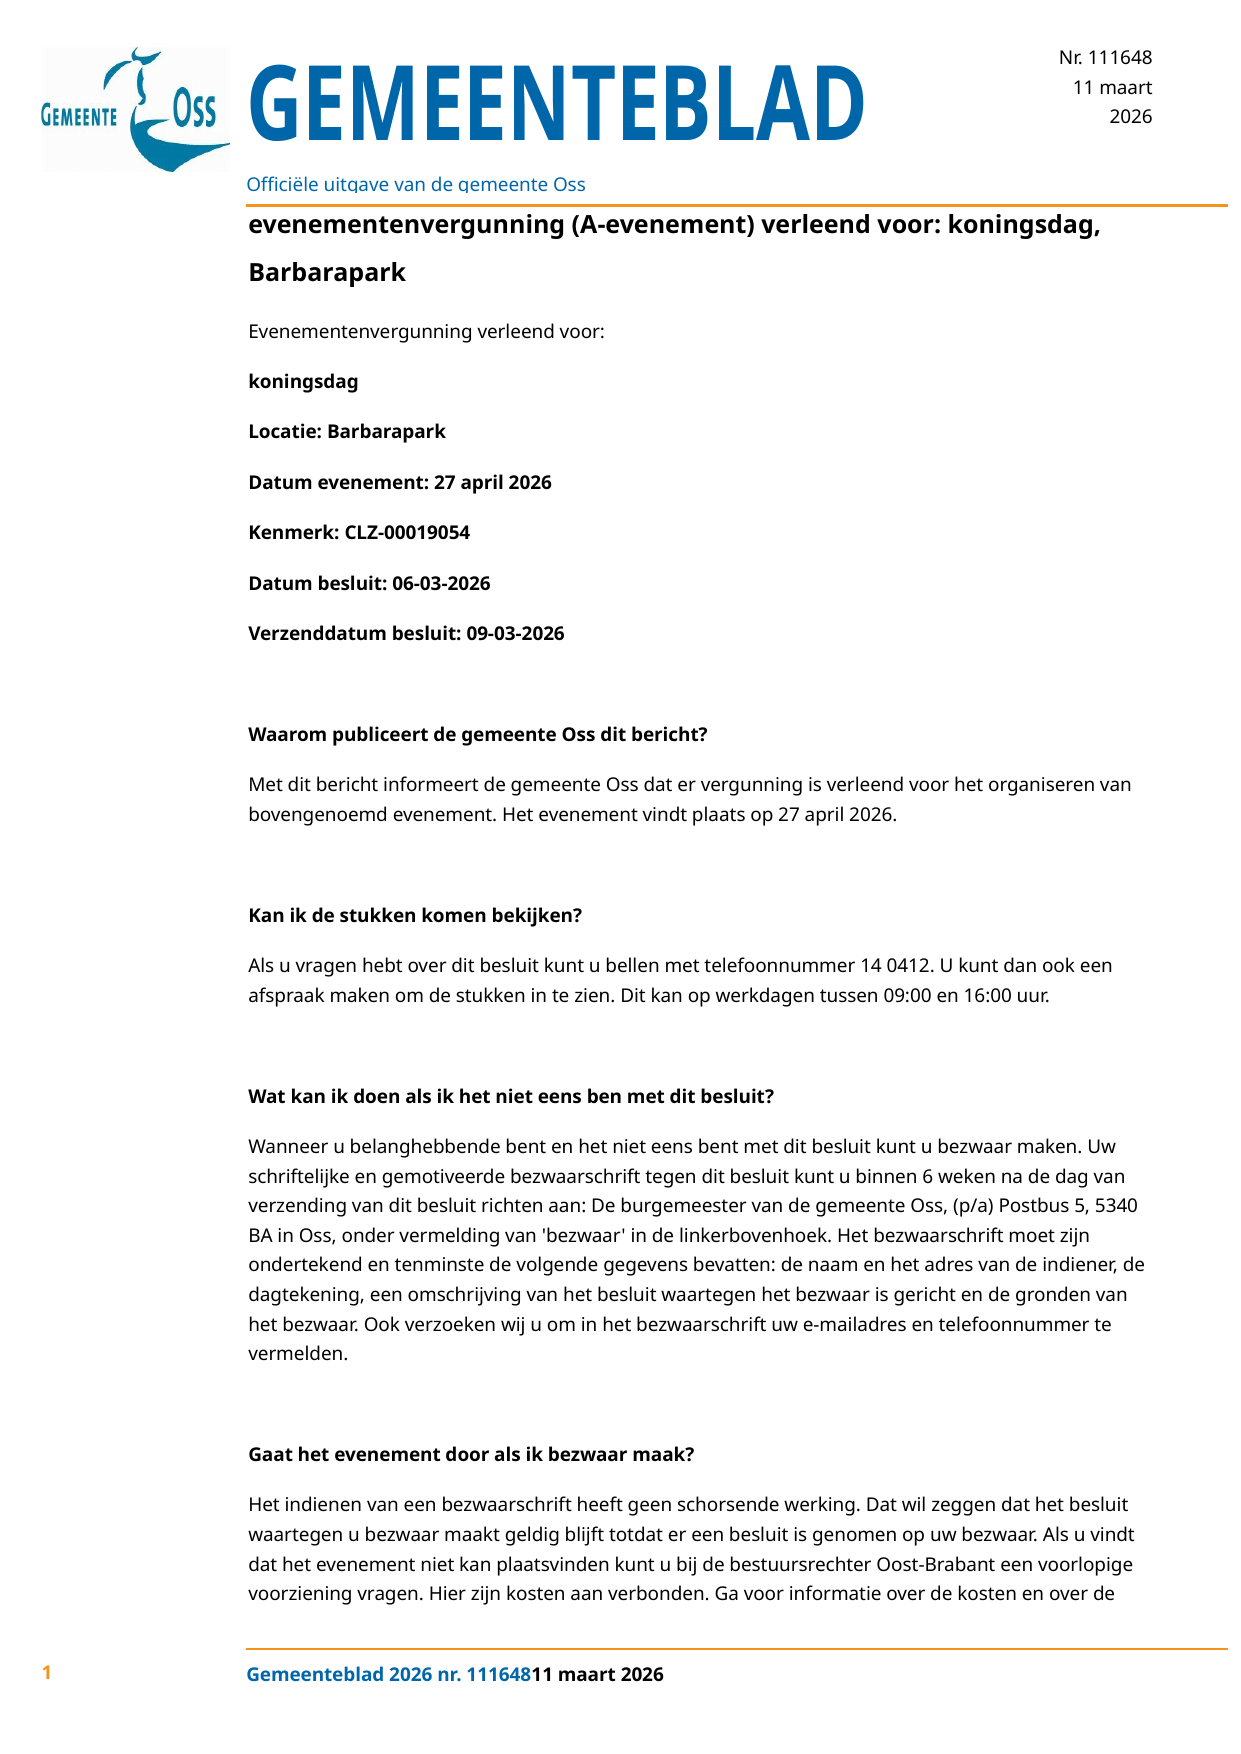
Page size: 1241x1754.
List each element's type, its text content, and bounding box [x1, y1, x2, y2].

text Locatie: Barbarapark [248, 419, 1152, 444]
text Kenmerk: CLZ-00019054 [248, 519, 1152, 545]
picture [41, 47, 231, 172]
text Met dit bericht informeert de gemeente Oss dat er vergunning is verleend voor het organiseren van bovengenoemd evenement. Het evenement vindt plaats op 27 april 2026. [248, 772, 1152, 827]
text Datum besluit: 06-03-2026 [248, 570, 1152, 596]
text Als u vragen hebt over dit besluit kunt u bellen met telefoonnummer 14 0412. U kunt dan ook een afspraak maken om de stukken in te zien. Dit kan op werkdagen tussen 09:00 en 16:00 uur. [248, 952, 1152, 1008]
text Wat kan ik doen als ik het niet eens ben met dit besluit? [248, 1083, 1152, 1109]
text Datum evenement: 27 april 2026 [248, 469, 1152, 495]
text Het indienen van een bezwaarschrift heeft geen schorsende werking. Dat wil zeggen dat het besluit waartegen u bezwaar maakt geldig blijft totdat er een besluit is genomen op uw bezwaar. Als u vindt dat het evenement niet kan plaatsvinden kunt u bij de bestuursrechter Oost-Brabant een voorlopige voorziening vragen. Hier zijn kosten aan verbonden. Ga voor informatie over de kosten en over de [248, 1492, 1152, 1606]
text Waarom publiceert de gemeente Oss dit bericht? [248, 721, 1152, 747]
text koningsdag [248, 368, 1152, 394]
text Gaat het evenement door als ik bezwaar maak? [248, 1441, 1152, 1467]
text evenementenvergunning (A-evenement) verleend voor: koningsdag, Barbarapark [248, 207, 1152, 288]
text Evenementenvergunning verleend voor: [248, 318, 1152, 344]
text Kan ik de stukken komen bekijken? [248, 902, 1152, 928]
text Verzenddatum besluit: 09-03-2026 [248, 620, 1152, 646]
text Wanneer u belanghebbende bent en het niet eens bent met dit besluit kunt u bezwaar maken. Uw schriftelijke en gemotiveerde bezwaarschrift tegen dit besluit kunt u binnen 6 weken na de dag van verzending van dit besluit richten aan: De burgemeester van de gemeente Oss, (p/a) Postbus 5, 5340 BA in Oss, onder vermelding van 'bezwaar' in de linkerbovenhoek. Het bezwaarschrift moet zijn ondertekend en tenminste de volgende gegevens bevatten: de naam en het adres van de indiener, de dagtekening, een omschrijving van het besluit waartegen het bezwaar is gericht en de gronden van het bezwaar. Ook verzoeken wij u om in het bezwaarschrift uw e-mailadres en telefoonnummer te vermelden. [248, 1133, 1152, 1366]
